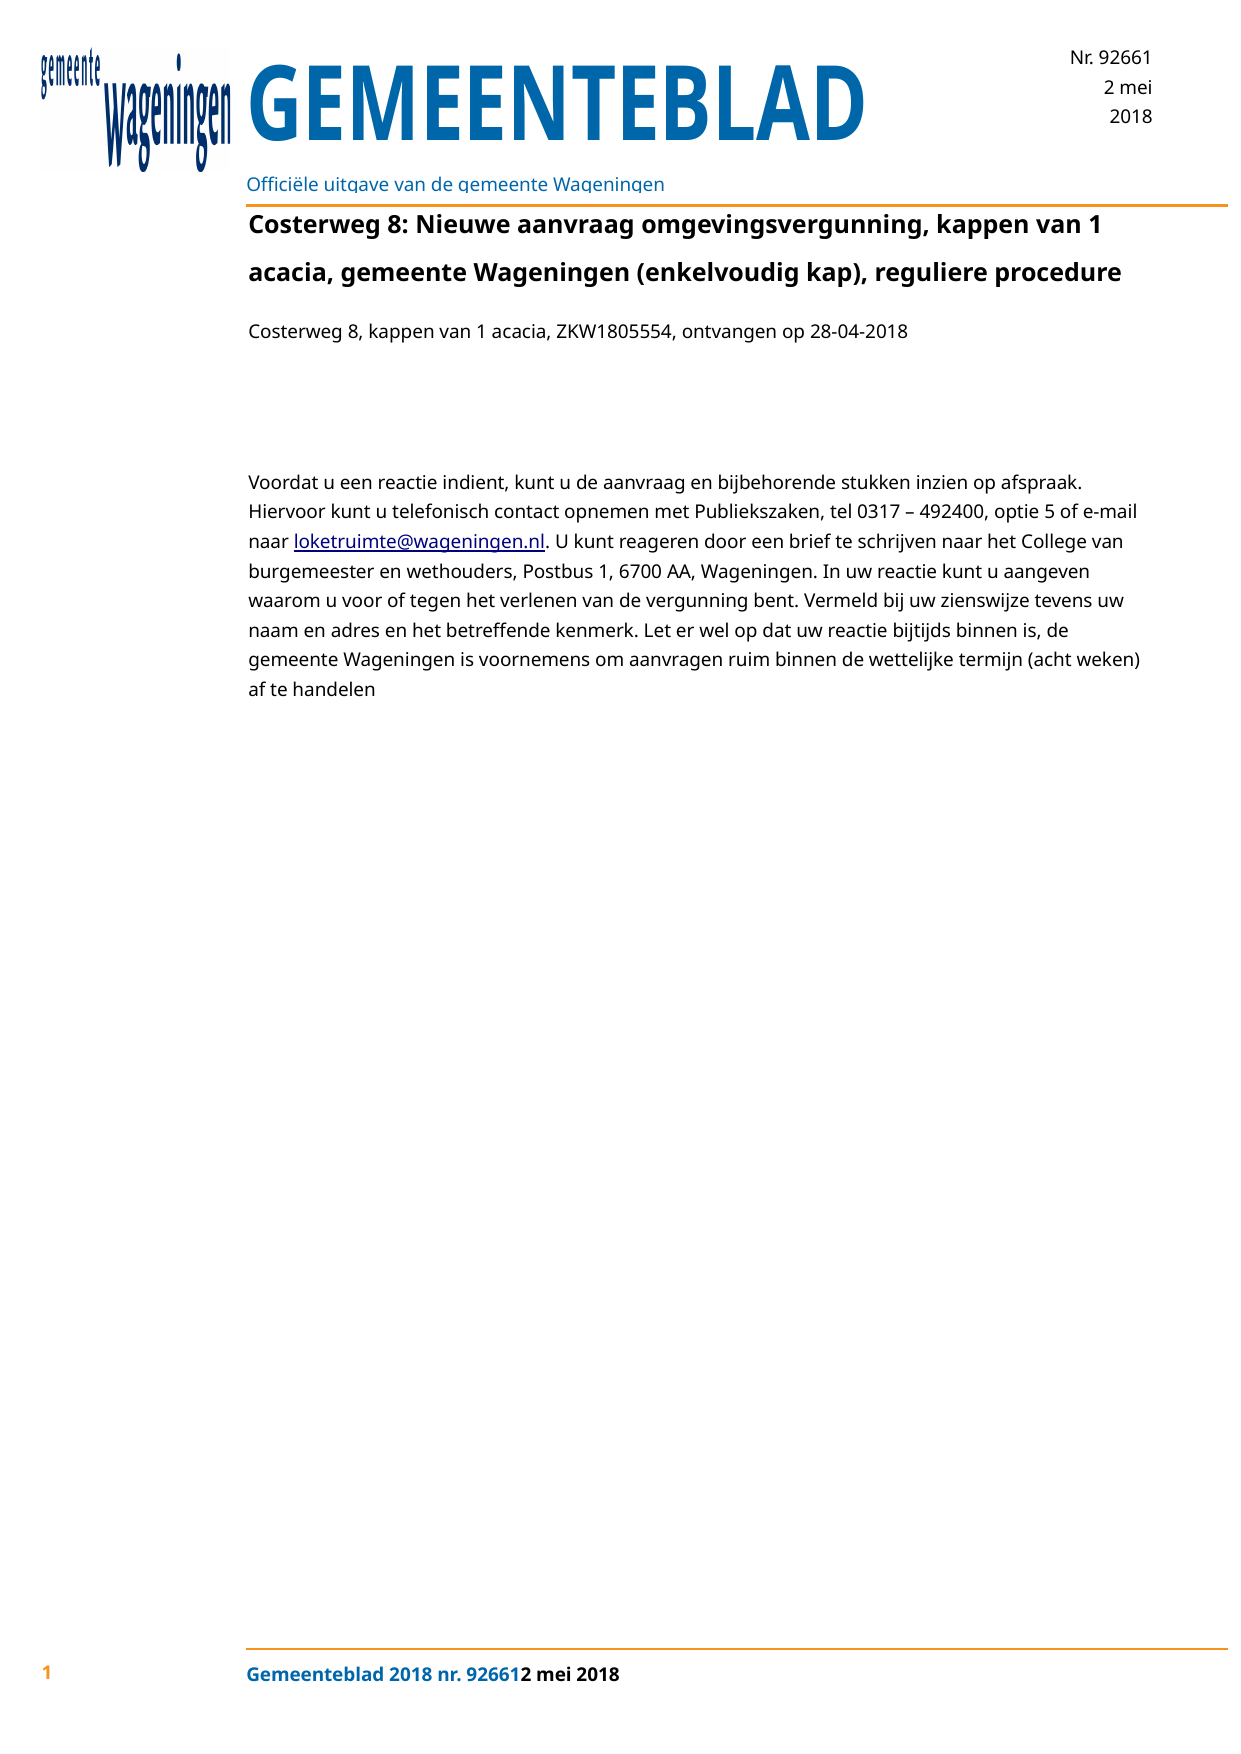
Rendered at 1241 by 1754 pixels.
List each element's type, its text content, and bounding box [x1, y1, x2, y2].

picture [41, 47, 231, 172]
text Voordat u een reactie indient, kunt u de aanvraag en bijbehorende stukken inzien op afspraak. Hiervoor kunt u telefonisch contact opnemen met Publiekszaken, tel 0317 – 492400, optie 5 of e-mail naar loketruimte@wageningen.nl. U kunt reageren door een brief te schrijven naar het College van burgemeester en wethouders, Postbus 1, 6700 AA, Wageningen. In uw reactie kunt u aangeven waarom u voor of tegen het verlenen van de vergunning bent. Vermeld bij uw zienswijze tevens uw naam en adres en het betreffende kenmerk. Let er wel op dat uw reactie bijtijds binnen is, de gemeente Wageningen is voornemens om aanvragen ruim binnen de wettelijke termijn (acht weken) af te handelen [248, 469, 1152, 702]
text Costerweg 8, kappen van 1 acacia, ZKW1805554, ontvangen op 28-04-2018 [248, 318, 1152, 344]
text Costerweg 8: Nieuwe aanvraag omgevingsvergunning, kappen van 1 acacia, gemeente Wageningen (enkelvoudig kap), reguliere procedure [248, 207, 1152, 288]
